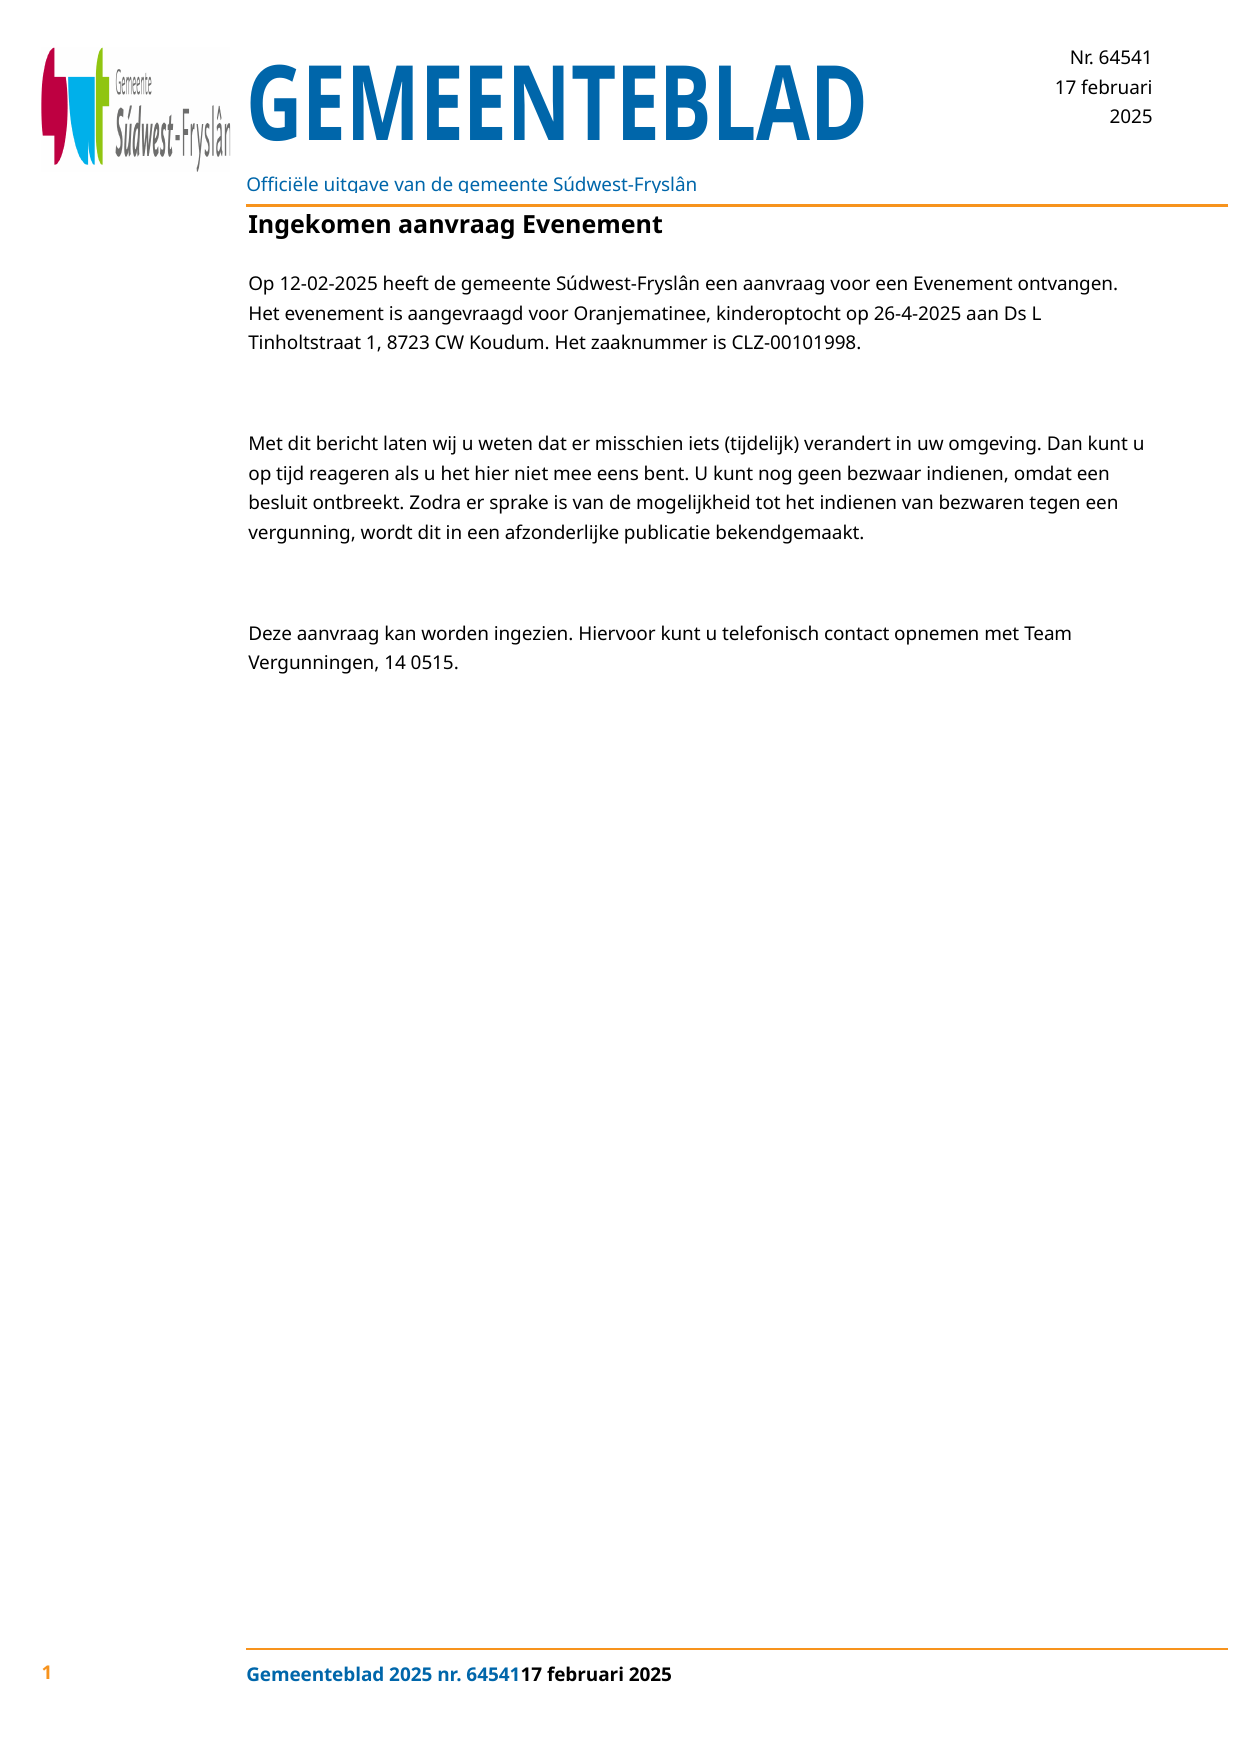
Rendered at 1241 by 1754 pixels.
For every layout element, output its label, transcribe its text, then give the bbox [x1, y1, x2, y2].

text Op 12-02-2025 heeft de gemeente Súdwest-Fryslân een aanvraag voor een Evenement ontvangen. Het evenement is aangevraagd voor Oranjematinee, kinderoptocht op 26-4-2025 aan Ds L Tinholtstraat 1, 8723 CW Koudum. Het zaaknummer is CLZ-00101998. [248, 270, 1152, 355]
text Ingekomen aanvraag Evenement [248, 207, 1152, 241]
picture [41, 47, 231, 172]
text Met dit bericht laten wij u weten dat er misschien iets (tijdelijk) verandert in uw omgeving. Dan kunt u op tijd reageren als u het hier niet mee eens bent. U kunt nog geen bezwaar indienen, omdat een besluit ontbreekt. Zodra er sprake is van de mogelijkheid tot het indienen van bezwaren tegen een vergunning, wordt dit in een afzonderlijke publicatie bekendgemaakt. [248, 430, 1152, 545]
text Deze aanvraag kan worden ingezien. Hiervoor kunt u telefonisch contact opnemen met Team Vergunningen, 14 0515. [248, 620, 1152, 675]
